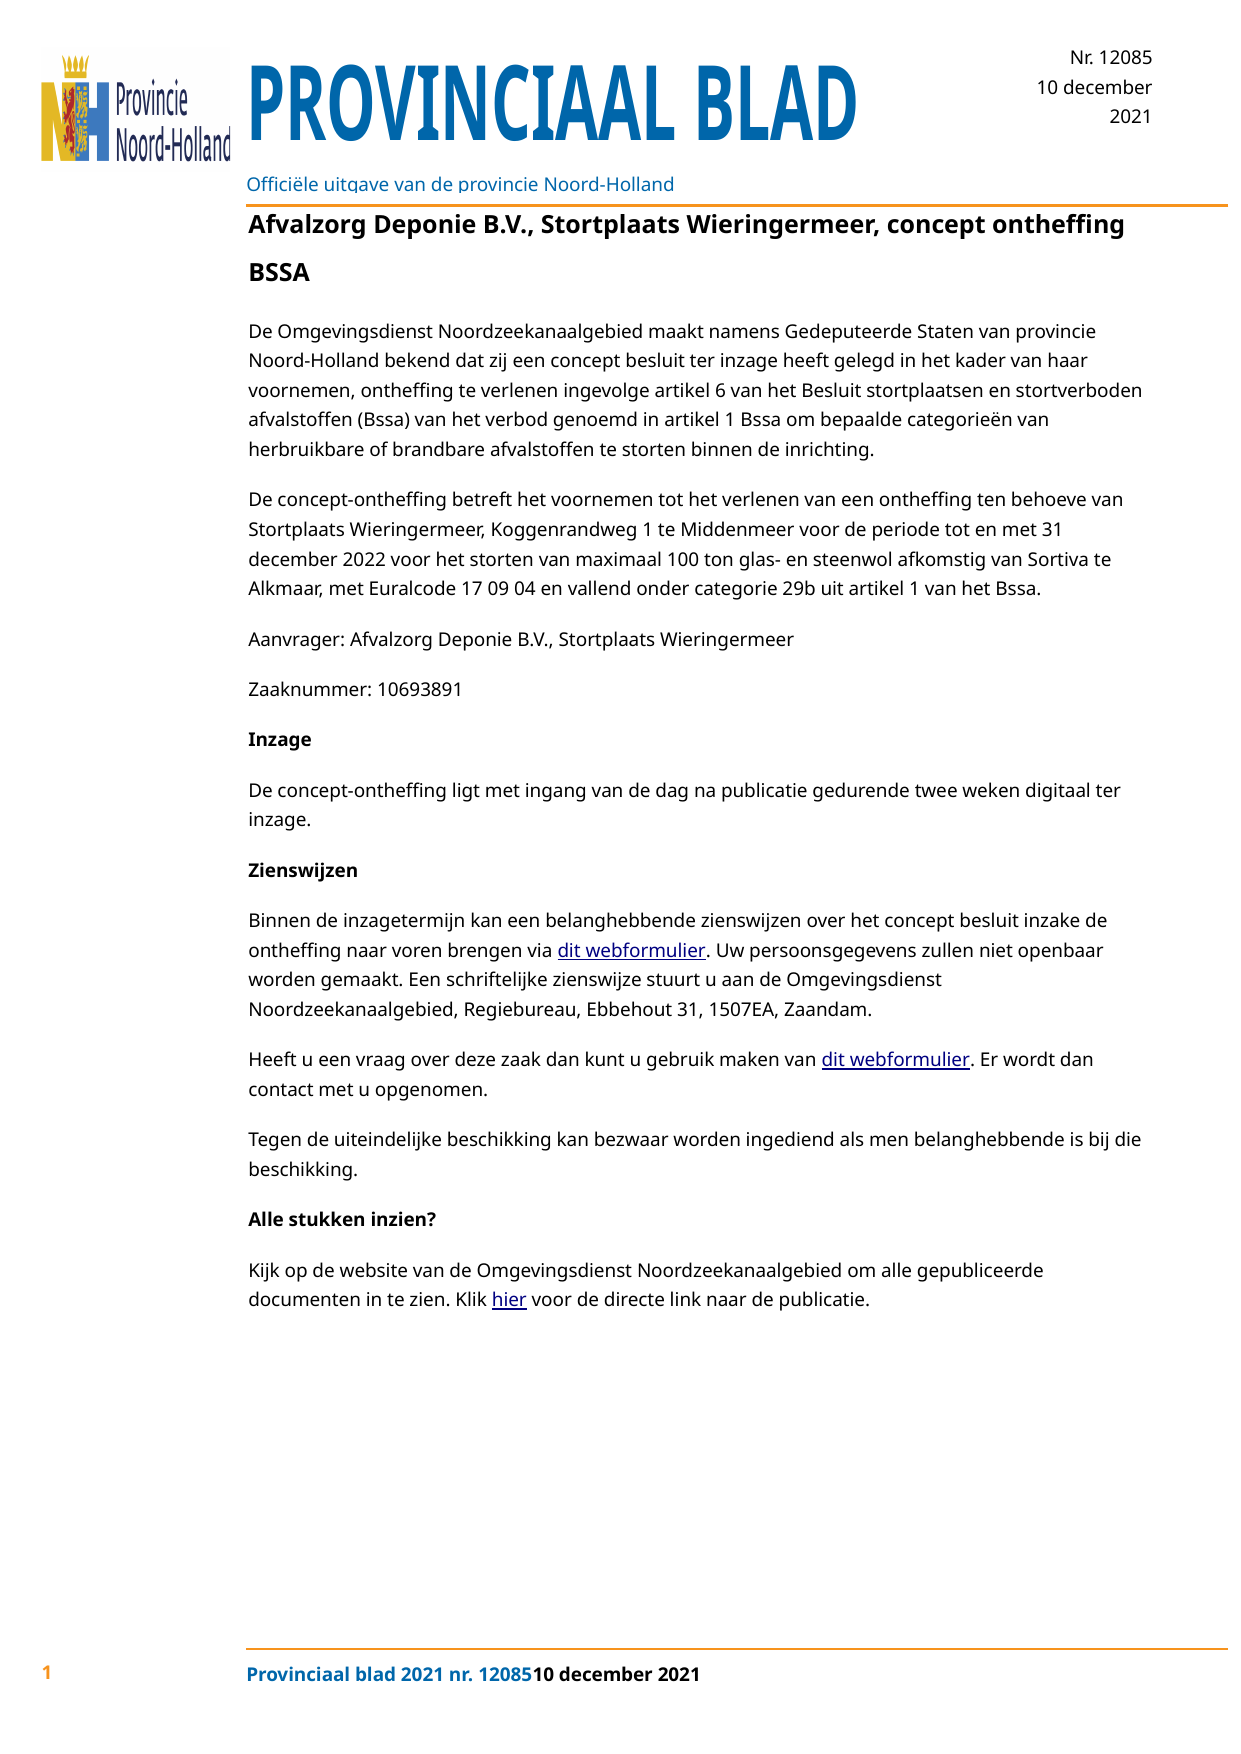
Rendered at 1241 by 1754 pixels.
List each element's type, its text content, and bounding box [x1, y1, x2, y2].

text Afvalzorg Deponie B.V., Stortplaats Wieringermeer, concept ontheffing BSSA [248, 207, 1152, 288]
text Tegen de uiteindelijke beschikking kan bezwaar worden ingediend als men belanghebbende is bij die beschikking. [248, 1127, 1152, 1182]
text Zienswijzen [248, 857, 1152, 883]
text Heeft u een vraag over deze zaak dan kunt u gebruik maken van dit webformulier. Er wordt dan contact met u opgenomen. [248, 1047, 1152, 1102]
text Zaaknummer: 10693891 [248, 676, 1152, 702]
text De Omgevingsdienst Noordzeekanaalgebied maakt namens Gedeputeerde Staten van provincie Noord-Holland bekend dat zij een concept besluit ter inzage heeft gelegd in het kader van haar voornemen, ontheffing te verlenen ingevolge artikel 6 van het Besluit stortplaatsen en stortverboden afvalstoffen (Bssa) van het verbod genoemd in artikel 1 Bssa om bepaalde categorieën van herbruikbare of brandbare afvalstoffen te storten binnen de inrichting. [248, 318, 1152, 462]
text Kijk op de website van de Omgevingsdienst Noordzeekanaalgebied om alle gepubliceerde documenten in te zien. Klik hier voor de directe link naar de publicatie. [248, 1257, 1152, 1312]
text Aanvrager: Afvalzorg Deponie B.V., Stortplaats Wieringermeer [248, 626, 1152, 652]
picture [41, 47, 231, 172]
text Inzage [248, 727, 1152, 752]
text Alle stukken inzien? [248, 1207, 1152, 1232]
text Binnen de inzagetermijn kan een belanghebbende zienswijzen over het concept besluit inzake de ontheffing naar voren brengen via dit webformulier. Uw persoonsgegevens zullen niet openbaar worden gemaakt. Een schriftelijke zienswijze stuurt u aan de Omgevingsdienst Noordzeekanaalgebied, Regiebureau, Ebbehout 31, 1507EA, Zaandam. [248, 907, 1152, 1022]
text De concept-ontheffing ligt met ingang van de dag na publicatie gedurende twee weken digitaal ter inzage. [248, 777, 1152, 832]
text De concept-ontheffing betreft het voornemen tot het verlenen van een ontheffing ten behoeve van Stortplaats Wieringermeer, Koggenrandweg 1 te Middenmeer voor de periode tot en met 31 december 2022 voor het storten van maximaal 100 ton glas- en steenwol afkomstig van Sortiva te Alkmaar, met Euralcode 17 09 04 en vallend onder categorie 29b uit artikel 1 van het Bssa. [248, 487, 1152, 601]
